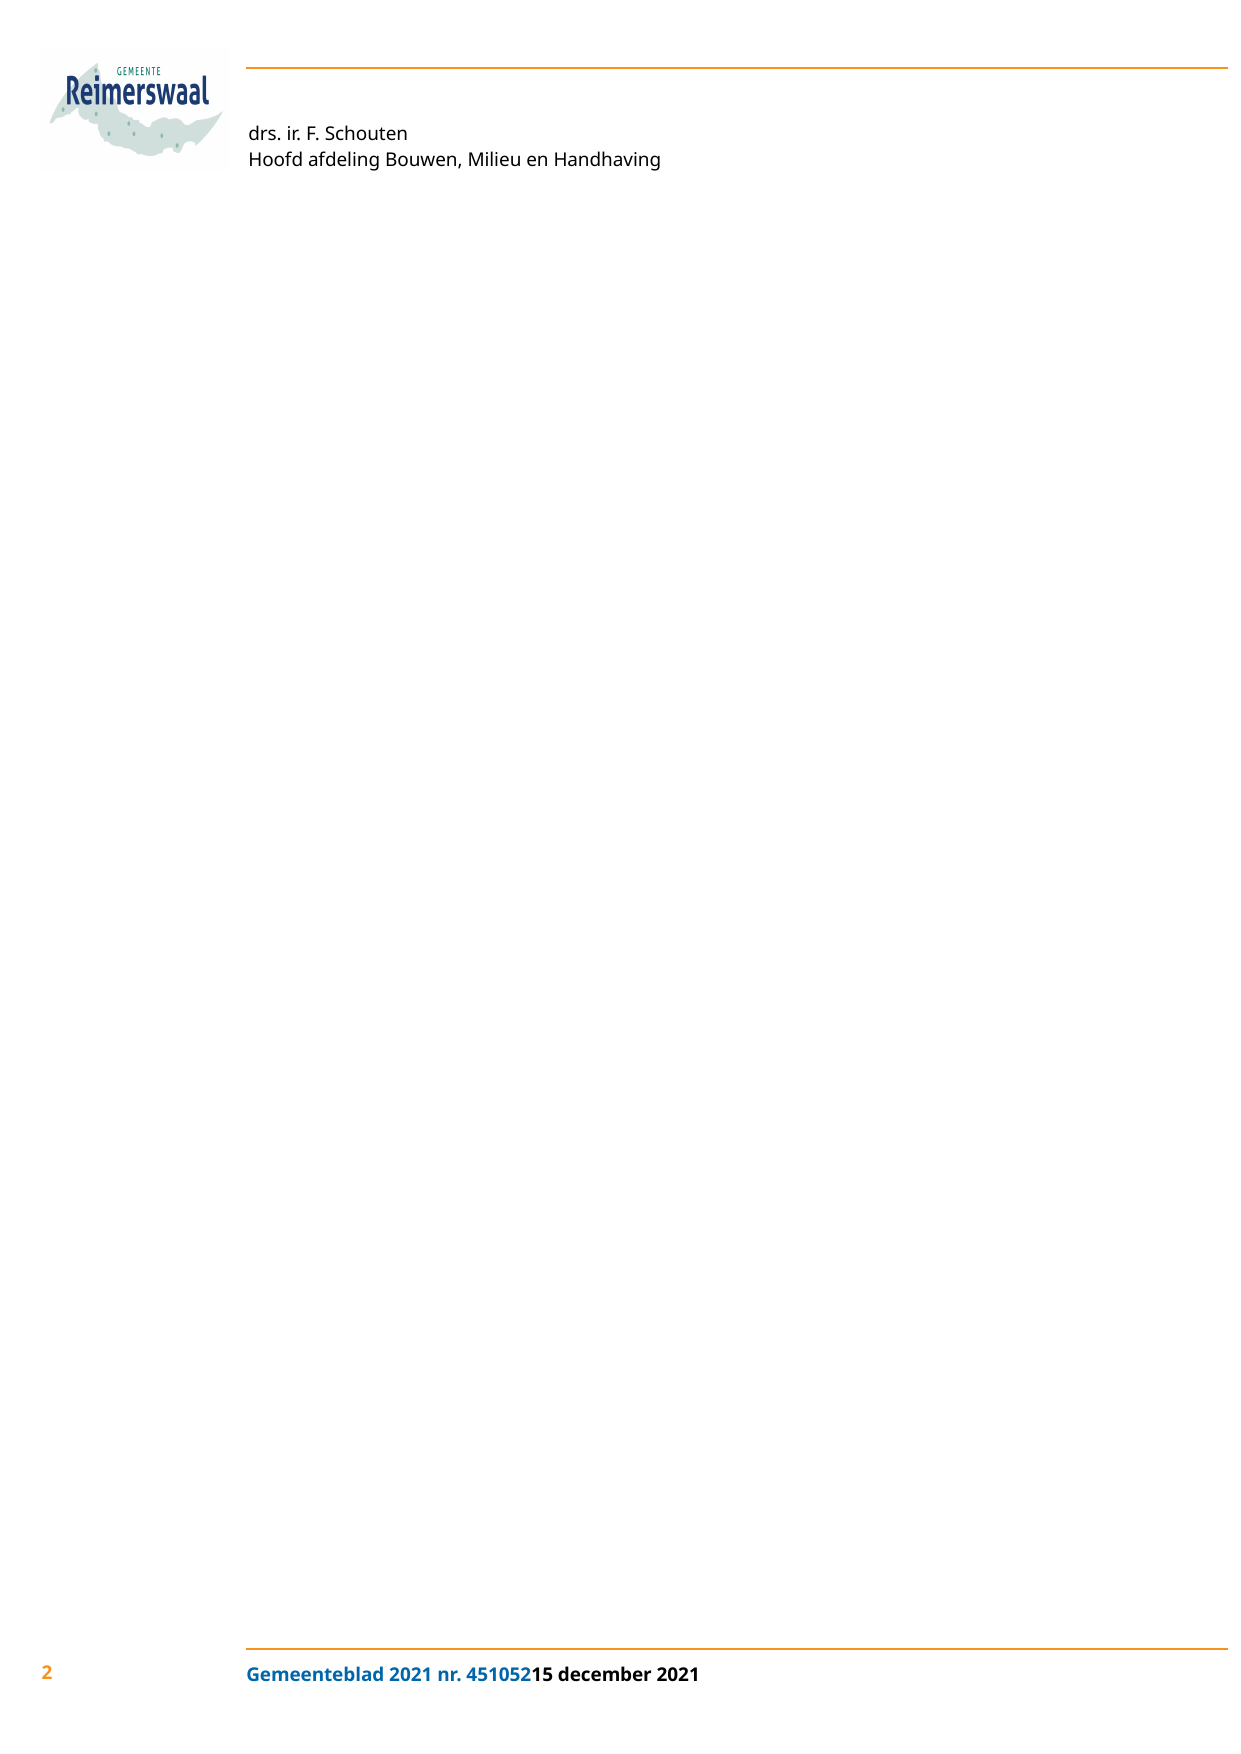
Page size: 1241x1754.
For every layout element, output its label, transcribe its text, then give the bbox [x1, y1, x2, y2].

picture [41, 47, 231, 172]
text drs. ir. F. Schouten [248, 121, 1152, 146]
text Hoofd afdeling Bouwen, Milieu en Handhaving [248, 146, 1152, 172]
